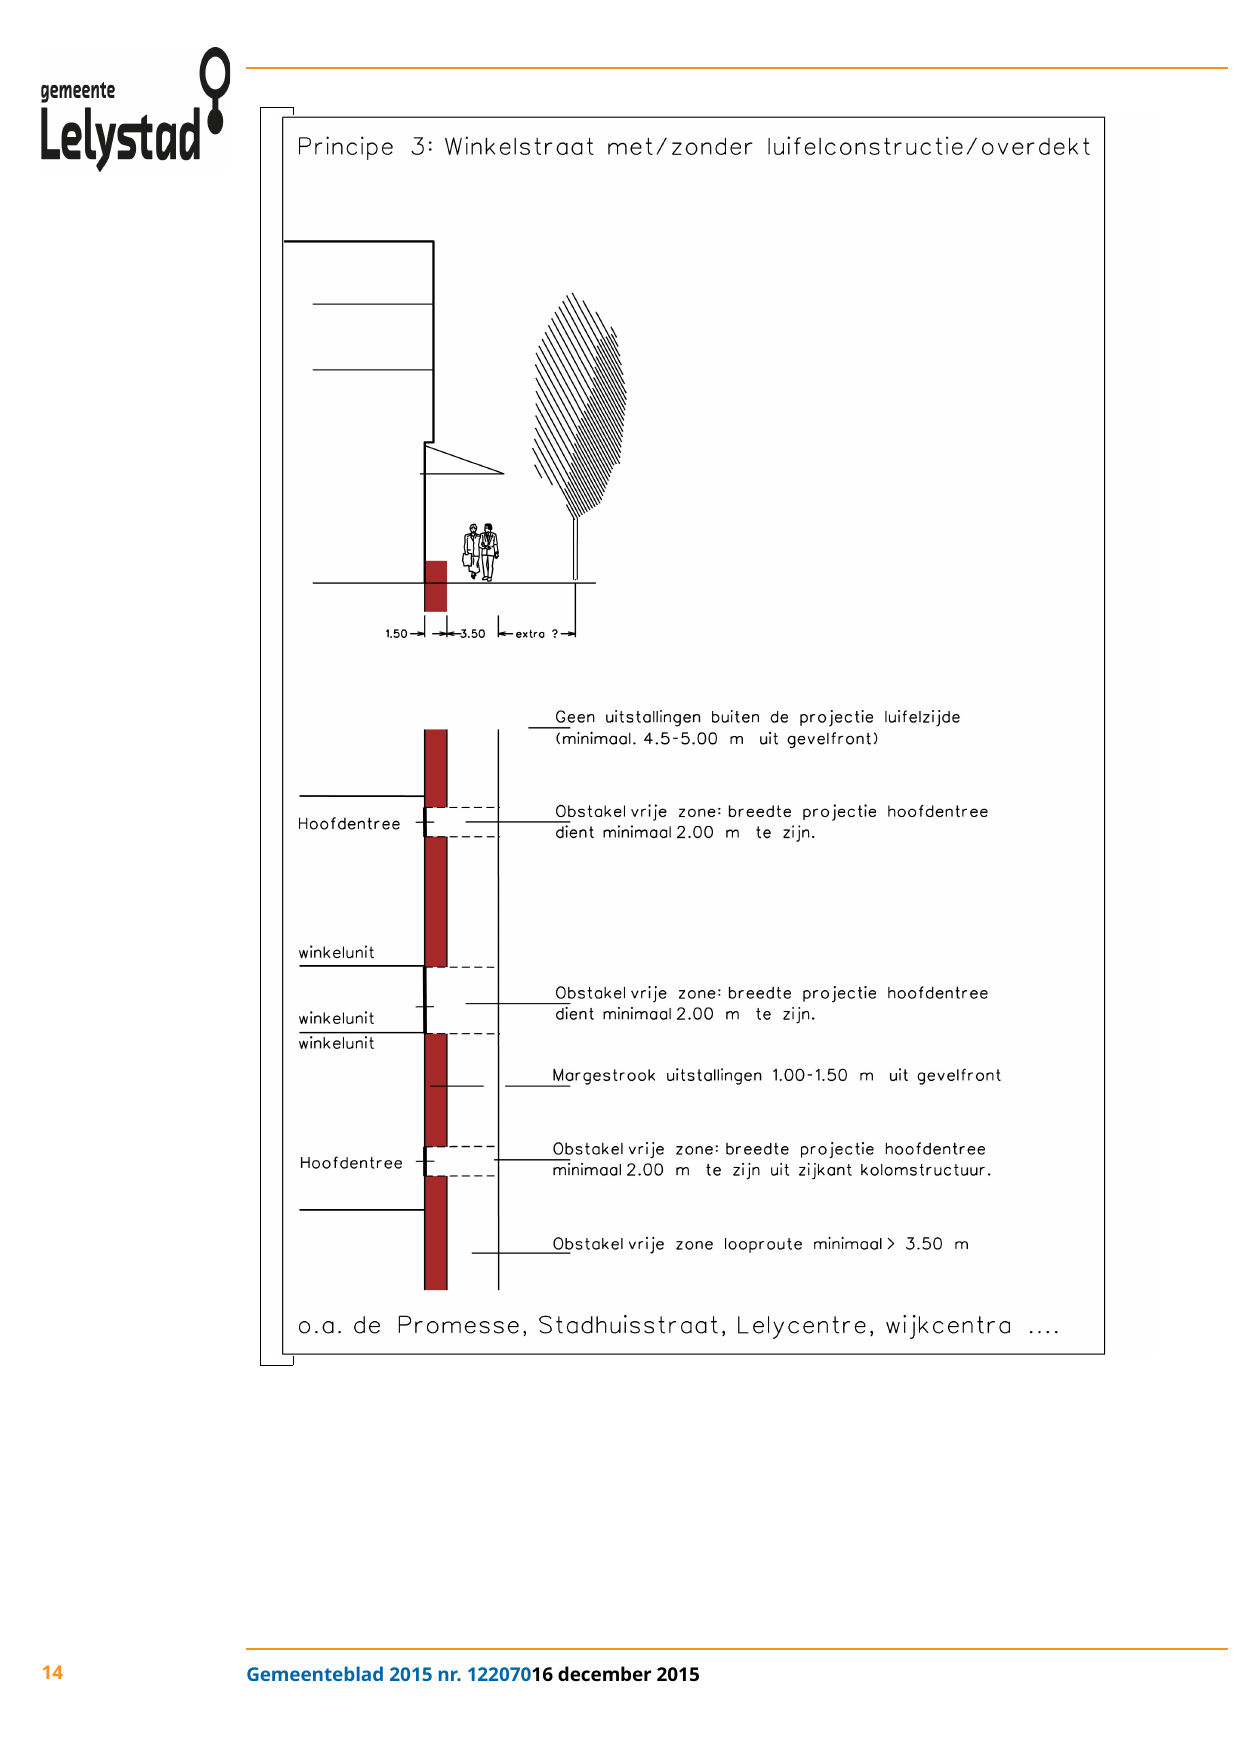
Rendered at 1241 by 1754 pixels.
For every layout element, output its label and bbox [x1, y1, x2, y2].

picture [268, 115, 1155, 1356]
picture [41, 47, 231, 172]
